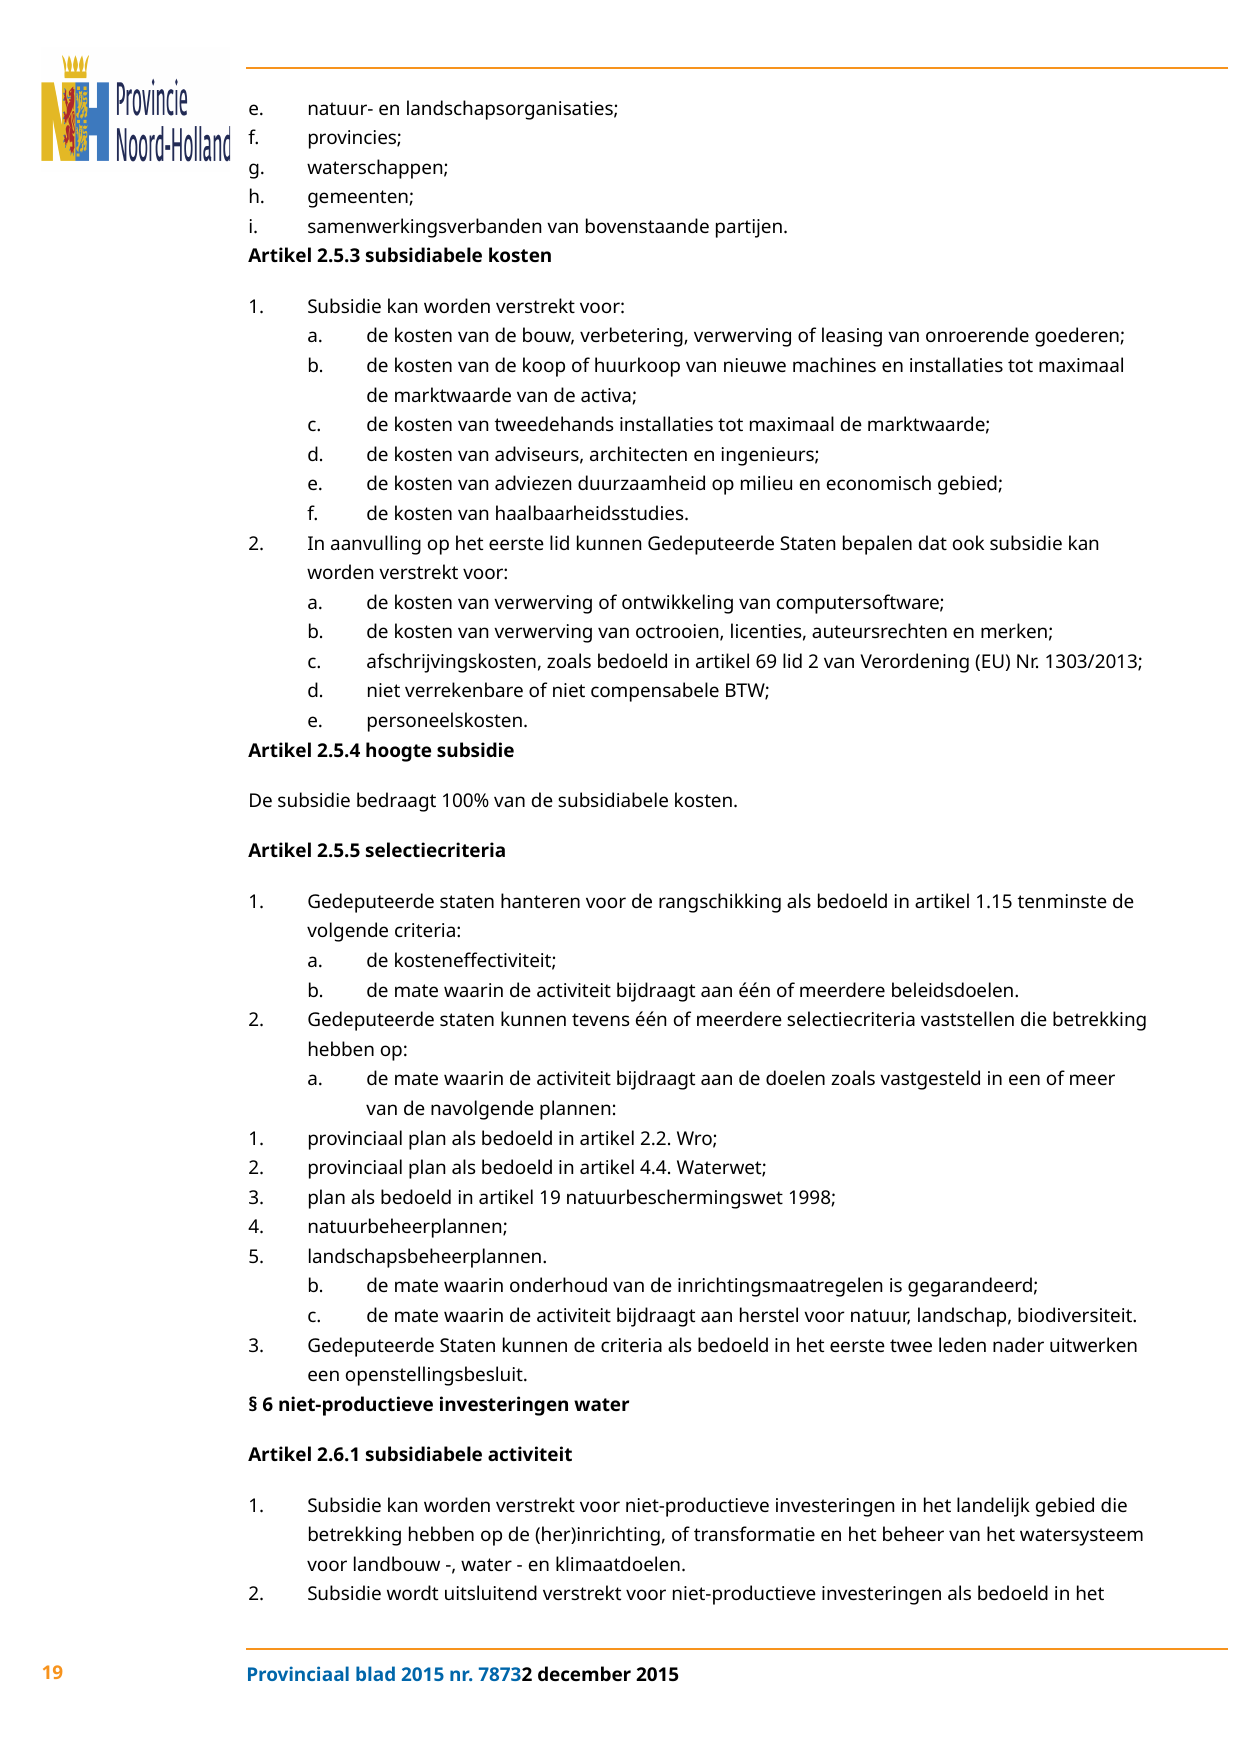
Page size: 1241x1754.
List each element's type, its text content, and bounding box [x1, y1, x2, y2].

text § 6 niet-productieve investeringen water [248, 1391, 1152, 1417]
picture [41, 47, 231, 172]
list natuur- en landschapsorganisaties; [248, 95, 1152, 121]
list de mate waarin onderhoud van de inrichtingsmaatregelen is gegarandeerd; [307, 1273, 1152, 1298]
list de mate waarin de activiteit bijdraagt aan één of meerdere beleidsdoelen. [307, 977, 1152, 1003]
text Artikel 2.5.5 selectiecriteria [248, 838, 1152, 863]
list Gedeputeerde staten kunnen tevens één of meerdere selectiecriteria vaststellen die betrekking hebben op: [248, 1006, 1152, 1062]
list landschapsbeheerplannen. [248, 1243, 1152, 1269]
list provinciaal plan als bedoeld in artikel 4.4. Waterwet; [248, 1154, 1152, 1180]
list natuurbeheerplannen; [248, 1213, 1152, 1239]
list de mate waarin de activiteit bijdraagt aan herstel voor natuur, landschap, biodiversiteit. [307, 1302, 1152, 1328]
list de kosten van verwerving of ontwikkeling van computersoftware; [307, 589, 1152, 615]
list de kosten van verwerving van octrooien, licenties, auteursrechten en merken; [307, 618, 1152, 644]
text Artikel 2.5.3 subsidiabele kosten [248, 243, 1152, 268]
list de kosten van tweedehands installaties tot maximaal de marktwaarde; [307, 411, 1152, 437]
text Artikel 2.5.4 hoogte subsidie [248, 737, 1152, 763]
list niet verrekenbare of niet compensabele BTW; [307, 678, 1152, 703]
list de kosten van de koop of huurkoop van nieuwe machines en installaties tot maximaal de marktwaarde van de activa; [307, 352, 1152, 408]
list In aanvulling op het eerste lid kunnen Gedeputeerde Staten bepalen dat ook subsidie kan worden verstrekt voor: [248, 530, 1152, 585]
list Subsidie kan worden verstrekt voor niet-productieve investeringen in het landelijk gebied die betrekking hebben op de (her)inrichting, of transformatie en het beheer van het watersysteem voor landbouw -, water - en klimaatdoelen. [248, 1492, 1152, 1577]
list de kosten van adviezen duurzaamheid op milieu en economisch gebied; [307, 471, 1152, 496]
list provincies; [248, 124, 1152, 150]
list samenwerkingsverbanden van bovenstaande partijen. [248, 213, 1152, 239]
list personeelskosten. [307, 707, 1152, 733]
list gemeenten; [248, 183, 1152, 209]
list provinciaal plan als bedoeld in artikel 2.2. Wro; [248, 1125, 1152, 1151]
list afschrijvingskosten, zoals bedoeld in artikel 69 lid 2 van Verordening (EU) Nr. 1303/2013; [307, 648, 1152, 674]
list Gedeputeerde staten hanteren voor de rangschikking als bedoeld in artikel 1.15 tenminste de volgende criteria: [248, 888, 1152, 943]
list de kosteneffectiviteit; [307, 947, 1152, 973]
list Subsidie kan worden verstrekt voor: [248, 293, 1152, 319]
list plan als bedoeld in artikel 19 natuurbeschermingswet 1998; [248, 1184, 1152, 1210]
text De subsidie bedraagt 100% van de subsidiabele kosten. [248, 787, 1152, 813]
list de mate waarin de activiteit bijdraagt aan de doelen zoals vastgesteld in een of meer van de navolgende plannen: [307, 1066, 1152, 1121]
list Gedeputeerde Staten kunnen de criteria als bedoeld in het eerste twee leden nader uitwerken een openstellingsbesluit. [248, 1332, 1152, 1387]
list Subsidie wordt uitsluitend verstrekt voor niet-productieve investeringen als bedoeld in het [248, 1581, 1152, 1606]
text Artikel 2.6.1 subsidiabele activiteit [248, 1441, 1152, 1467]
list de kosten van adviseurs, architecten en ingenieurs; [307, 441, 1152, 467]
list waterschappen; [248, 154, 1152, 180]
list de kosten van de bouw, verbetering, verwerving of leasing van onroerende goederen; [307, 323, 1152, 348]
list de kosten van haalbaarheidsstudies. [307, 500, 1152, 526]
